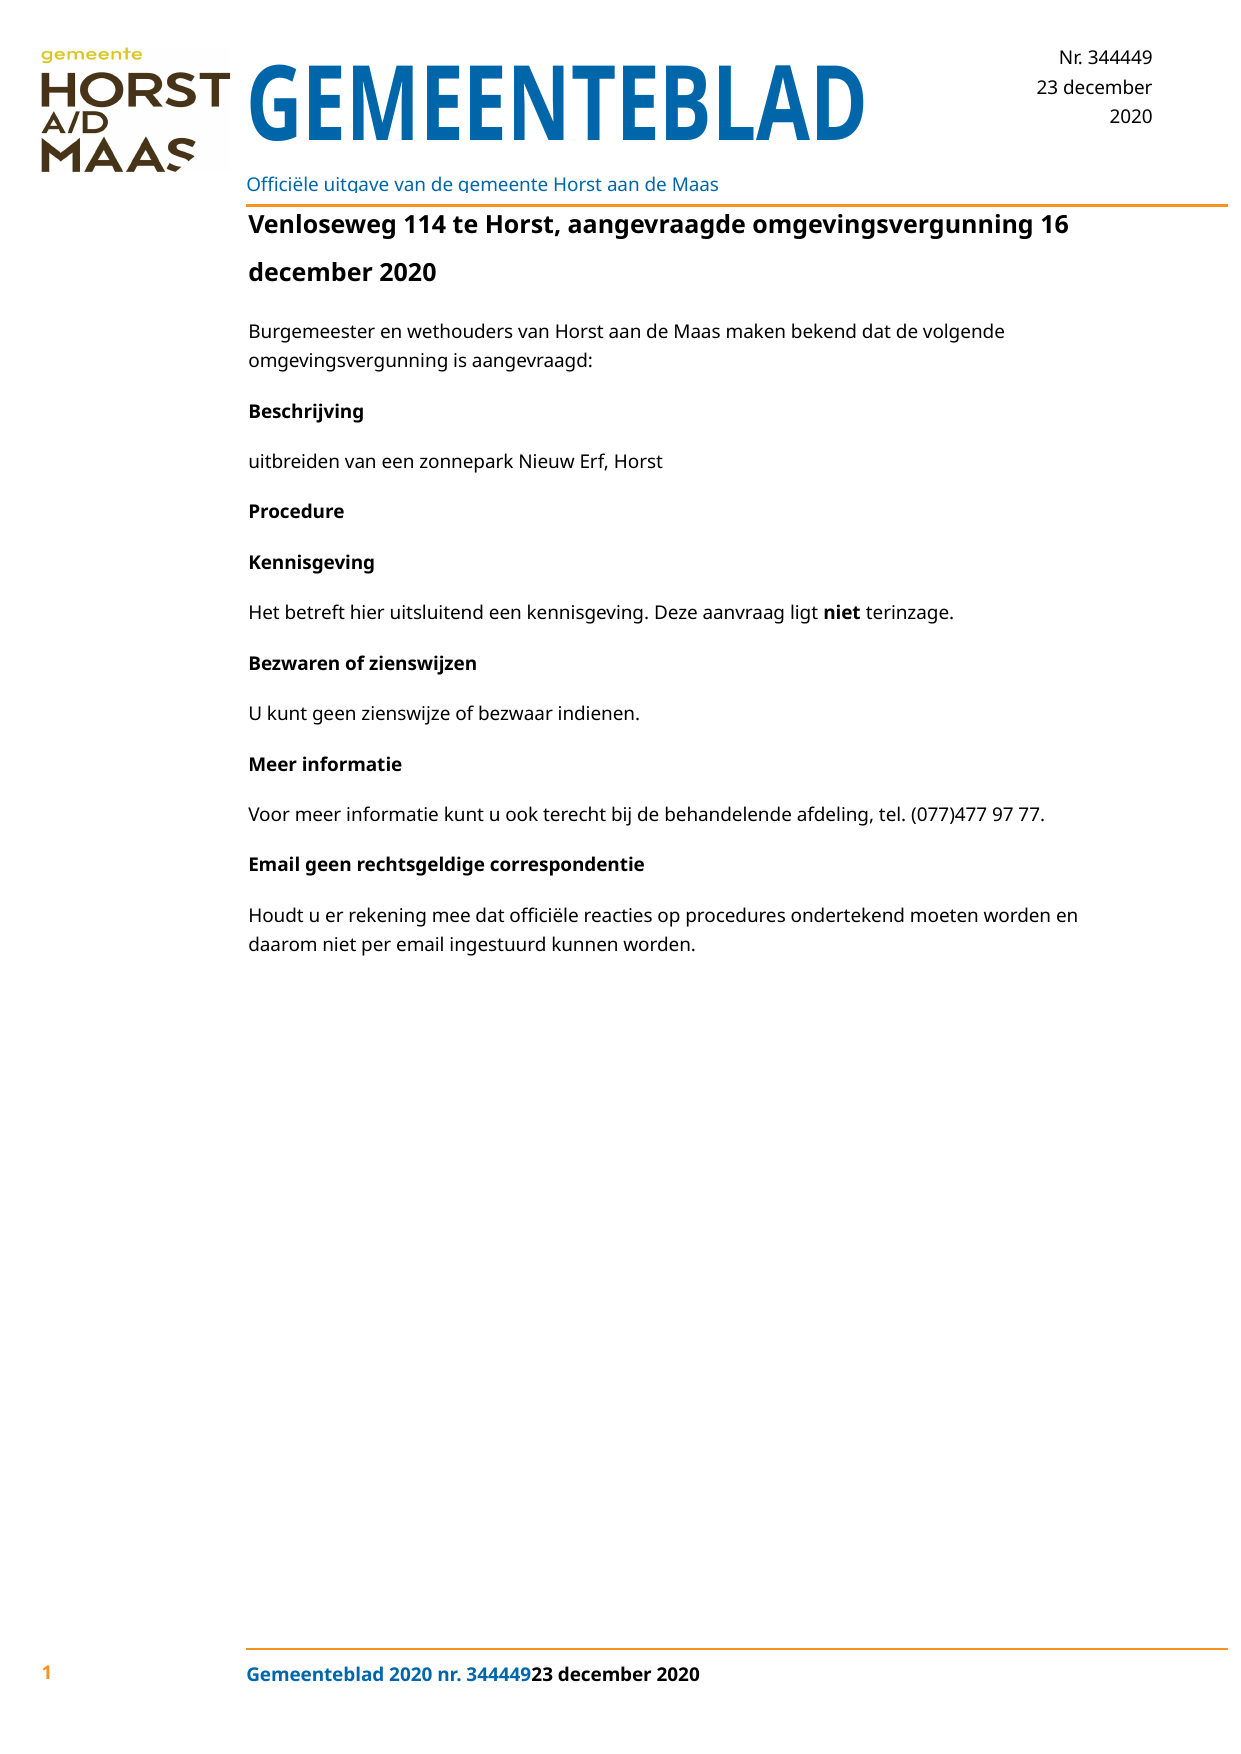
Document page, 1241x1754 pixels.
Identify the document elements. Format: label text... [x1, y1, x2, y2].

text Meer informatie [248, 751, 1152, 777]
text Bezwaren of zienswijzen [248, 650, 1152, 676]
text Houdt u er rekening mee dat officiële reacties op procedures ondertekend moeten worden en daarom niet per email ingestuurd kunnen worden. [248, 902, 1152, 957]
text U kunt geen zienswijze of bezwaar indienen. [248, 700, 1152, 726]
text Procedure [248, 499, 1152, 524]
picture [41, 47, 231, 172]
text Venloseweg 114 te Horst, aangevraagde omgevingsvergunning 16 december 2020 [248, 207, 1152, 288]
text Kennisgeving [248, 549, 1152, 575]
text uitbreiden van een zonnepark Nieuw Erf, Horst [248, 448, 1152, 474]
text Email geen rechtsgeldige correspondentie [248, 852, 1152, 877]
text Burgemeester en wethouders van Horst aan de Maas maken bekend dat de volgende omgevingsvergunning is aangevraagd: [248, 318, 1152, 373]
text Voor meer informatie kunt u ook terecht bij de behandelende afdeling, tel. (077)477 97 77. [248, 801, 1152, 827]
text Beschrijving [248, 398, 1152, 424]
text Het betreft hier uitsluitend een kennisgeving. Deze aanvraag ligt niet terinzage. [248, 599, 1152, 625]
